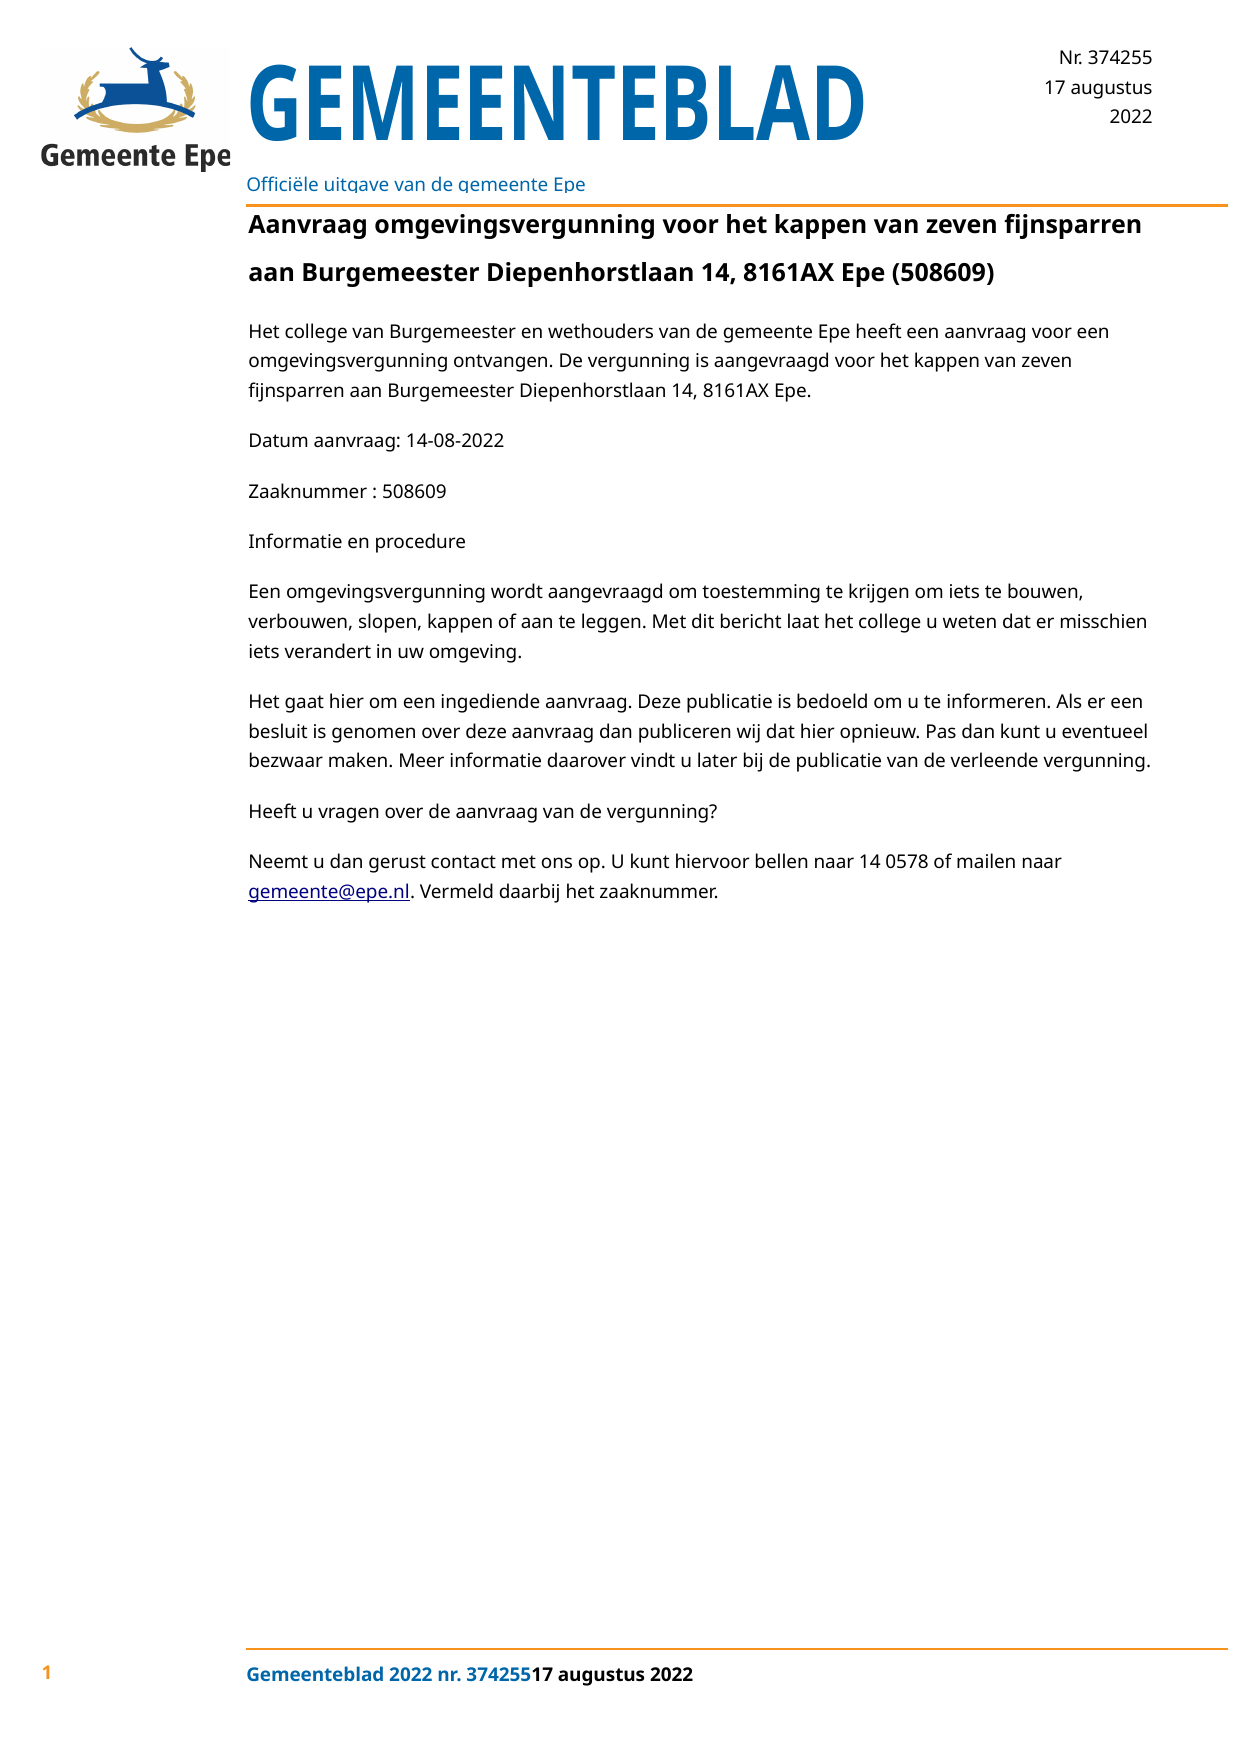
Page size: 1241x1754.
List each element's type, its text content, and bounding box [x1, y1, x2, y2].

text Heeft u vragen over de aanvraag van de vergunning? [248, 798, 1152, 824]
text Neemt u dan gerust contact met ons op. U kunt hiervoor bellen naar 14 0578 of mailen naar gemeente@epe.nl. Vermeld daarbij het zaaknummer. [248, 848, 1152, 904]
text Informatie en procedure [248, 528, 1152, 554]
picture [41, 47, 231, 172]
text Zaaknummer : 508609 [248, 478, 1152, 504]
text Het gaat hier om een ingediende aanvraag. Deze publicatie is bedoeld om u te informeren. Als er een besluit is genomen over deze aanvraag dan publiceren wij dat hier opnieuw. Pas dan kunt u eventueel bezwaar maken. Meer informatie daarover vindt u later bij de publicatie van de verleende vergunning. [248, 688, 1152, 773]
text Aanvraag omgevingsvergunning voor het kappen van zeven fijnsparren aan Burgemeester Diepenhorstlaan 14, 8161AX Epe (508609) [248, 207, 1152, 288]
text Het college van Burgemeester en wethouders van de gemeente Epe heeft een aanvraag voor een omgevingsvergunning ontvangen. De vergunning is aangevraagd voor het kappen van zeven fijnsparren aan Burgemeester Diepenhorstlaan 14, 8161AX Epe. [248, 318, 1152, 403]
text Een omgevingsvergunning wordt aangevraagd om toestemming te krijgen om iets te bouwen, verbouwen, slopen, kappen of aan te leggen. Met dit bericht laat het college u weten dat er misschien iets verandert in uw omgeving. [248, 579, 1152, 664]
text Datum aanvraag: 14-08-2022 [248, 427, 1152, 453]
